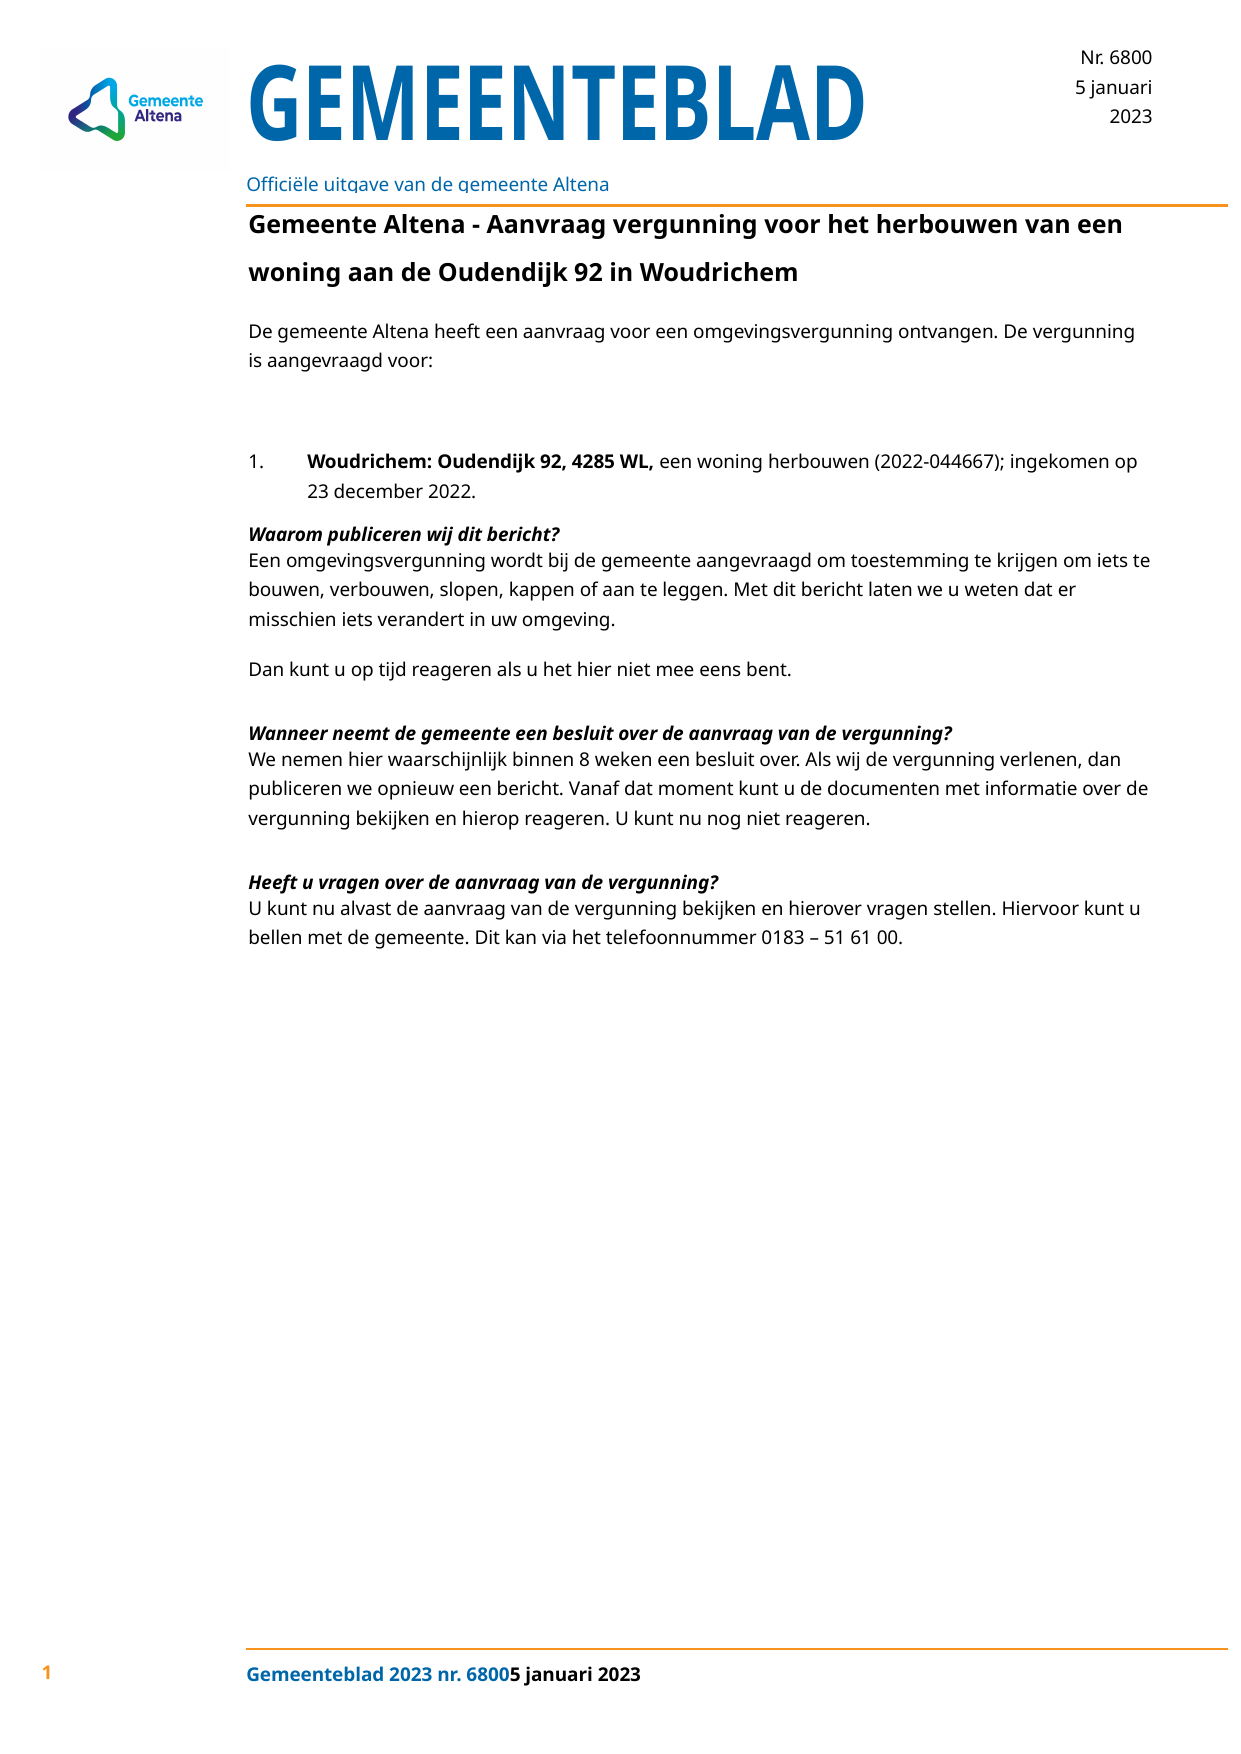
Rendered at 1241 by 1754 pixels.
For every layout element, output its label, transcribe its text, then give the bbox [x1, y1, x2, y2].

text Heeft u vragen over de aanvraag van de vergunning? [248, 869, 1152, 895]
text De gemeente Altena heeft een aanvraag voor een omgevingsvergunning ontvangen. De vergunning is aangevraagd voor: [248, 318, 1152, 373]
list Woudrichem: Oudendijk 92, 4285 WL, een woning herbouwen (2022-044667); ingekomen op 23 december 2022. [248, 448, 1152, 504]
text We nemen hier waarschijnlijk binnen 8 weken een besluit over. Als wij de vergunning verlenen, dan publiceren we opnieuw een bericht. Vanaf dat moment kunt u de documenten met informatie over de vergunning bekijken en hierop reageren. U kunt nu nog niet reageren. [248, 746, 1152, 831]
text Wanneer neemt de gemeente een besluit over de aanvraag van de vergunning? [248, 720, 1152, 746]
text Gemeente Altena - Aanvraag vergunning voor het herbouwen van een woning aan de Oudendijk 92 in Woudrichem [248, 207, 1152, 288]
text Een omgevingsvergunning wordt bij de gemeente aangevraagd om toestemming te krijgen om iets te bouwen, verbouwen, slopen, kappen of aan te leggen. Met dit bericht laten we u weten dat er misschien iets verandert in uw omgeving. [248, 547, 1152, 632]
picture [41, 47, 231, 172]
text Dan kunt u op tijd reageren als u het hier niet mee eens bent. [248, 656, 1152, 682]
text Waarom publiceren wij dit bericht? [248, 521, 1152, 547]
text U kunt nu alvast de aanvraag van de vergunning bekijken en hierover vragen stellen. Hiervoor kunt u bellen met de gemeente. Dit kan via het telefoonnummer 0183 – 51 61 00. [248, 895, 1152, 950]
